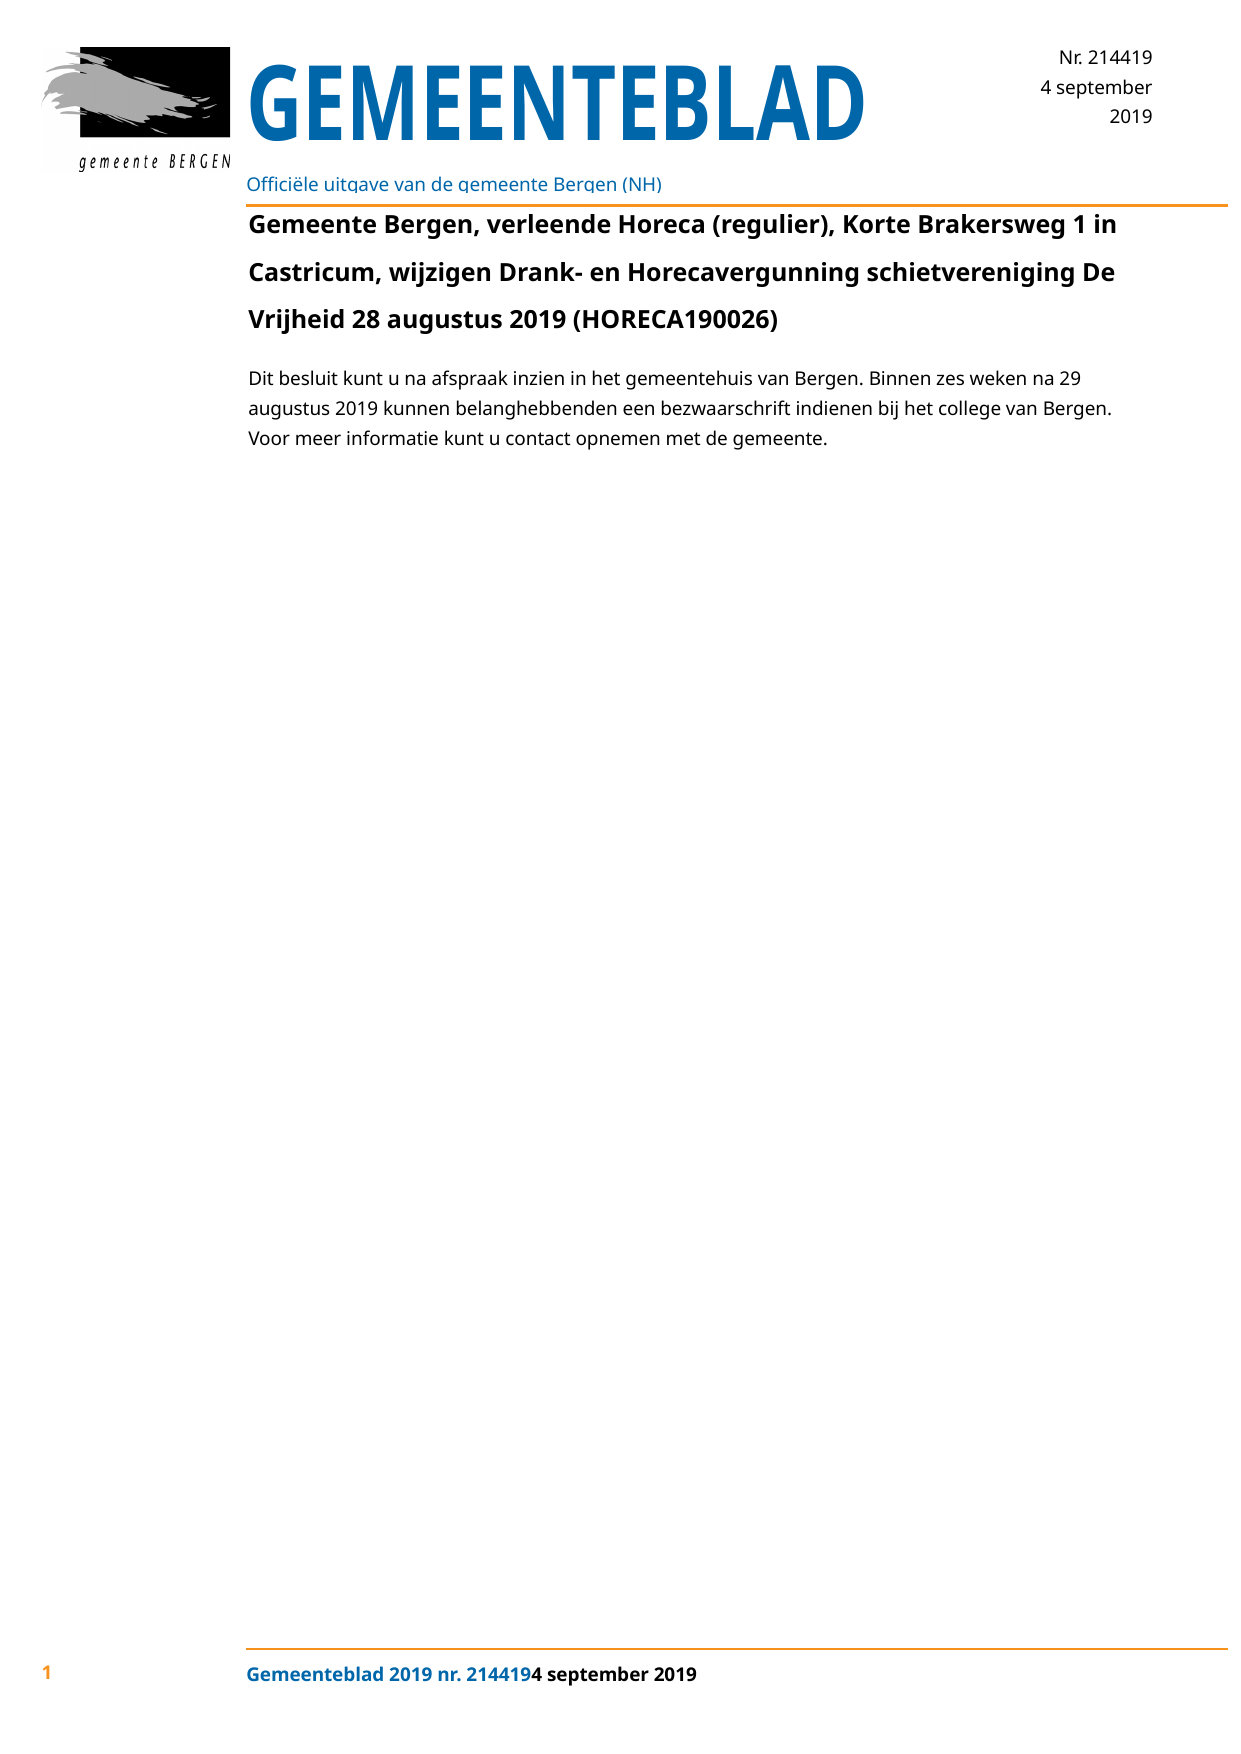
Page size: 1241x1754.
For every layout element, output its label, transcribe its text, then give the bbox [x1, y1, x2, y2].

text Dit besluit kunt u na afspraak inzien in het gemeentehuis van Bergen. Binnen zes weken na 29 augustus 2019 kunnen belanghebbenden een bezwaarschrift indienen bij het college van Bergen. Voor meer informatie kunt u contact opnemen met de gemeente. [248, 366, 1152, 450]
picture [41, 47, 231, 172]
text Gemeente Bergen, verleende Horeca (regulier), Korte Brakersweg 1 in Castricum, wijzigen Drank- en Horecavergunning schietvereniging De Vrijheid 28 augustus 2019 (HORECA190026) [248, 207, 1152, 336]
